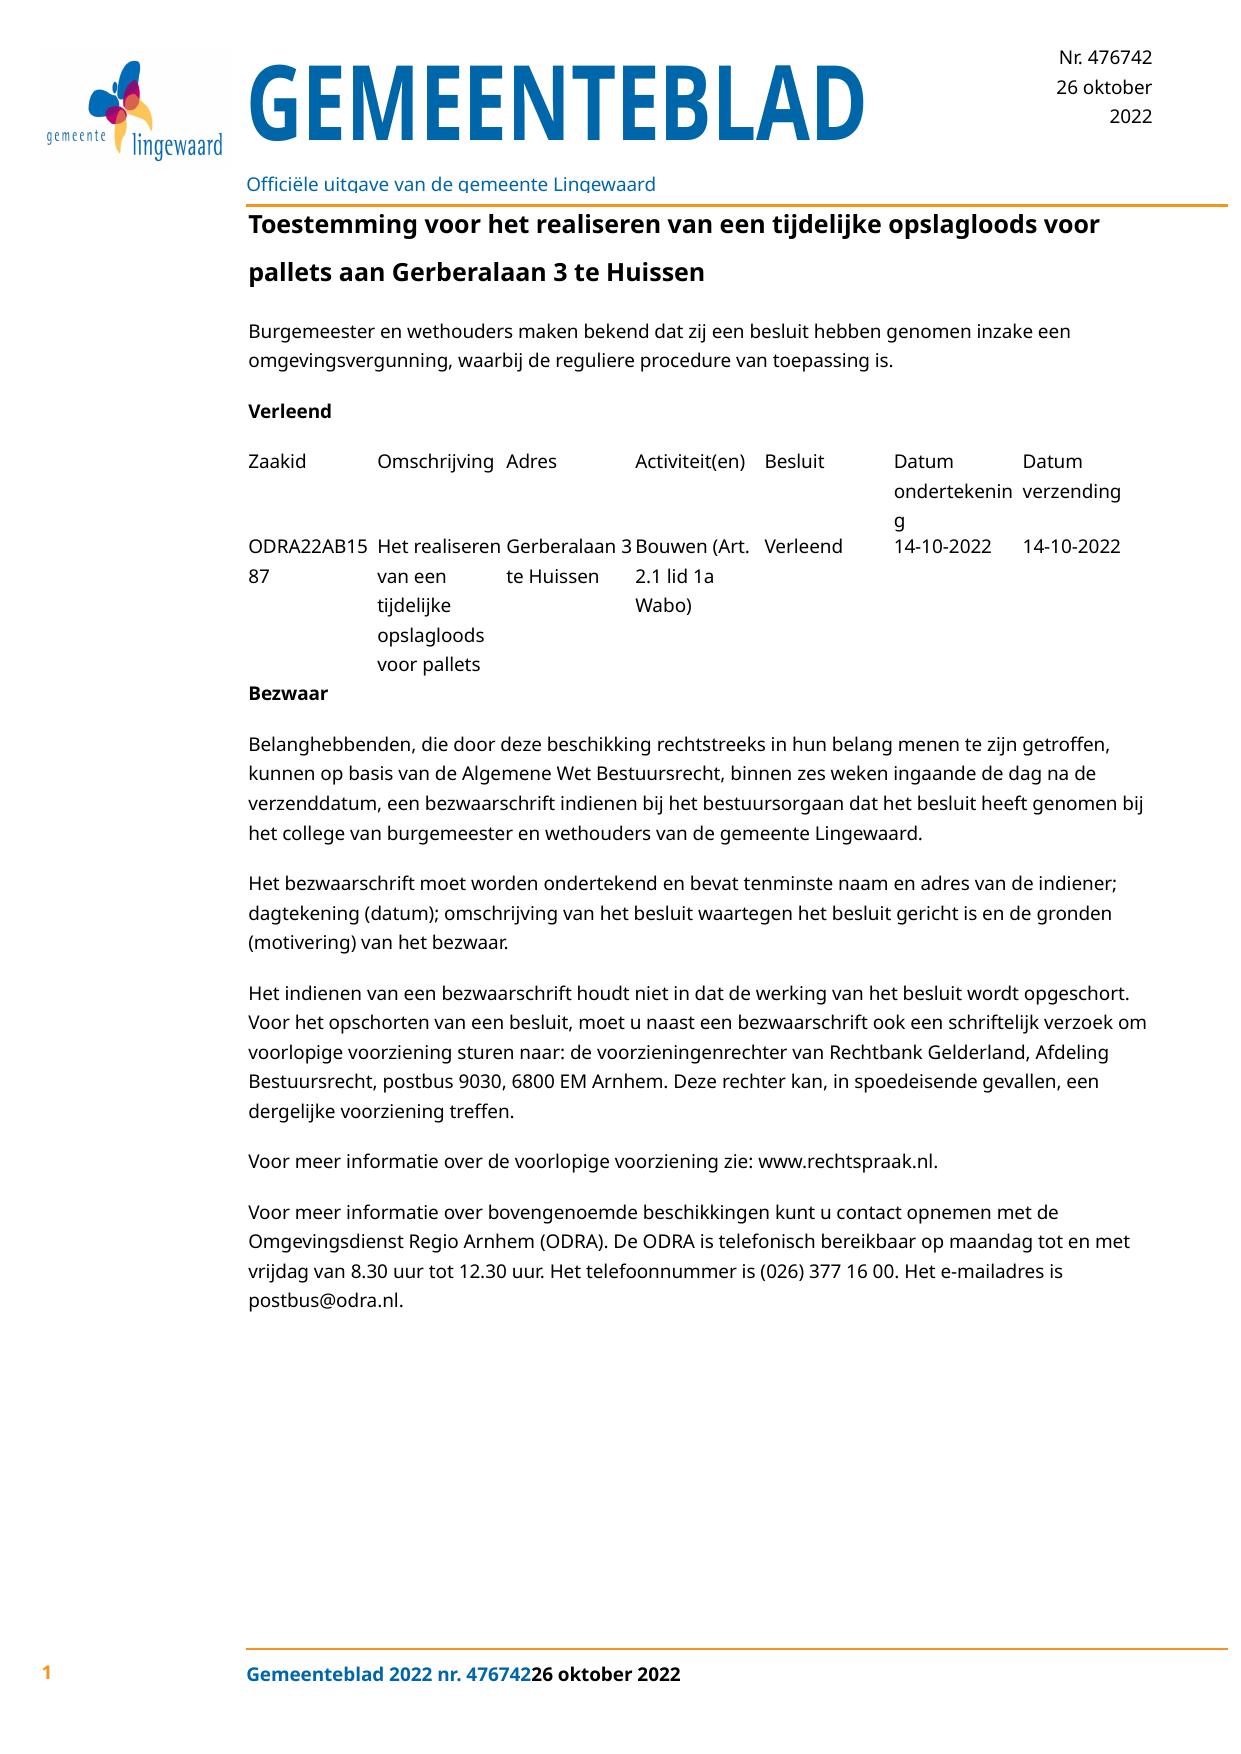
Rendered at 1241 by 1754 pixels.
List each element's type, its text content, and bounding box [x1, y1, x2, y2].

table_header Datum ondertekening [894, 449, 1022, 533]
table_cell 14-10-2022 [894, 533, 1022, 677]
text Voor meer informatie over bovengenoemde beschikkingen kunt u contact opnemen met de Omgevingsdienst Regio Arnhem (ODRA). De ODRA is telefonisch bereikbaar op maandag tot en met vrijdag van 8.30 uur tot 12.30 uur. Het telefoonnummer is (026) 377 16 00. Het e-mailadres is postbus@odra.nl. [248, 1199, 1152, 1313]
table_cell Gerberalaan 3 te Huissen [506, 533, 635, 677]
text Bezwaar [248, 681, 1152, 706]
table_cell ODRA22AB1587 [248, 533, 377, 677]
table_cell 14-10-2022 [1023, 533, 1152, 677]
text Het bezwaarschrift moet worden ondertekend en bevat tenminste naam en adres van de indiener; dagtekening (datum); omschrijving van het besluit waartegen het besluit gericht is en de gronden (motivering) van het bezwaar. [248, 870, 1152, 955]
text Toestemming voor het realiseren van een tijdelijke opslagloods voor pallets aan Gerberalaan 3 te Huissen [248, 207, 1152, 288]
text Voor meer informatie over de voorlopige voorziening zie: www.rechtspraak.nl. [248, 1148, 1152, 1174]
text Verleend [248, 398, 1152, 424]
text Burgemeester en wethouders maken bekend dat zij een besluit hebben genomen inzake een omgevingsvergunning, waarbij de reguliere procedure van toepassing is. [248, 318, 1152, 373]
picture [41, 47, 231, 172]
text Het indienen van een bezwaarschrift houdt niet in dat de werking van het besluit wordt opgeschort. Voor het opschorten van een besluit, moet u naast een bezwaarschrift ook een schriftelijk verzoek om voorlopige voorziening sturen naar: de voorzieningenrechter van Rechtbank Gelderland, Afdeling Bestuursrecht, postbus 9030, 6800 EM Arnhem. Deze rechter kan, in spoedeisende gevallen, een dergelijke voorziening treffen. [248, 980, 1152, 1124]
table_header Zaakid [248, 449, 377, 533]
table_cell Bouwen (Art. 2.1 lid 1a Wabo) [635, 533, 764, 677]
text Belanghebbenden, die door deze beschikking rechtstreeks in hun belang menen te zijn getroffen, kunnen op basis van de Algemene Wet Bestuursrecht, binnen zes weken ingaande de dag na de verzenddatum, een bezwaarschrift indienen bij het bestuursorgaan dat het besluit heeft genomen bij het college van burgemeester en wethouders van de gemeente Lingewaard. [248, 731, 1152, 846]
table_header Adres [506, 449, 635, 533]
table_header Datum verzending [1023, 449, 1152, 533]
table_header Activiteit(en) [635, 449, 764, 533]
table_cell Verleend [764, 533, 893, 677]
table_cell Het realiseren van een tijdelijke opslagloods voor pallets [377, 533, 506, 677]
table_header Besluit [764, 449, 893, 533]
table_header Omschrijving [377, 449, 506, 533]
